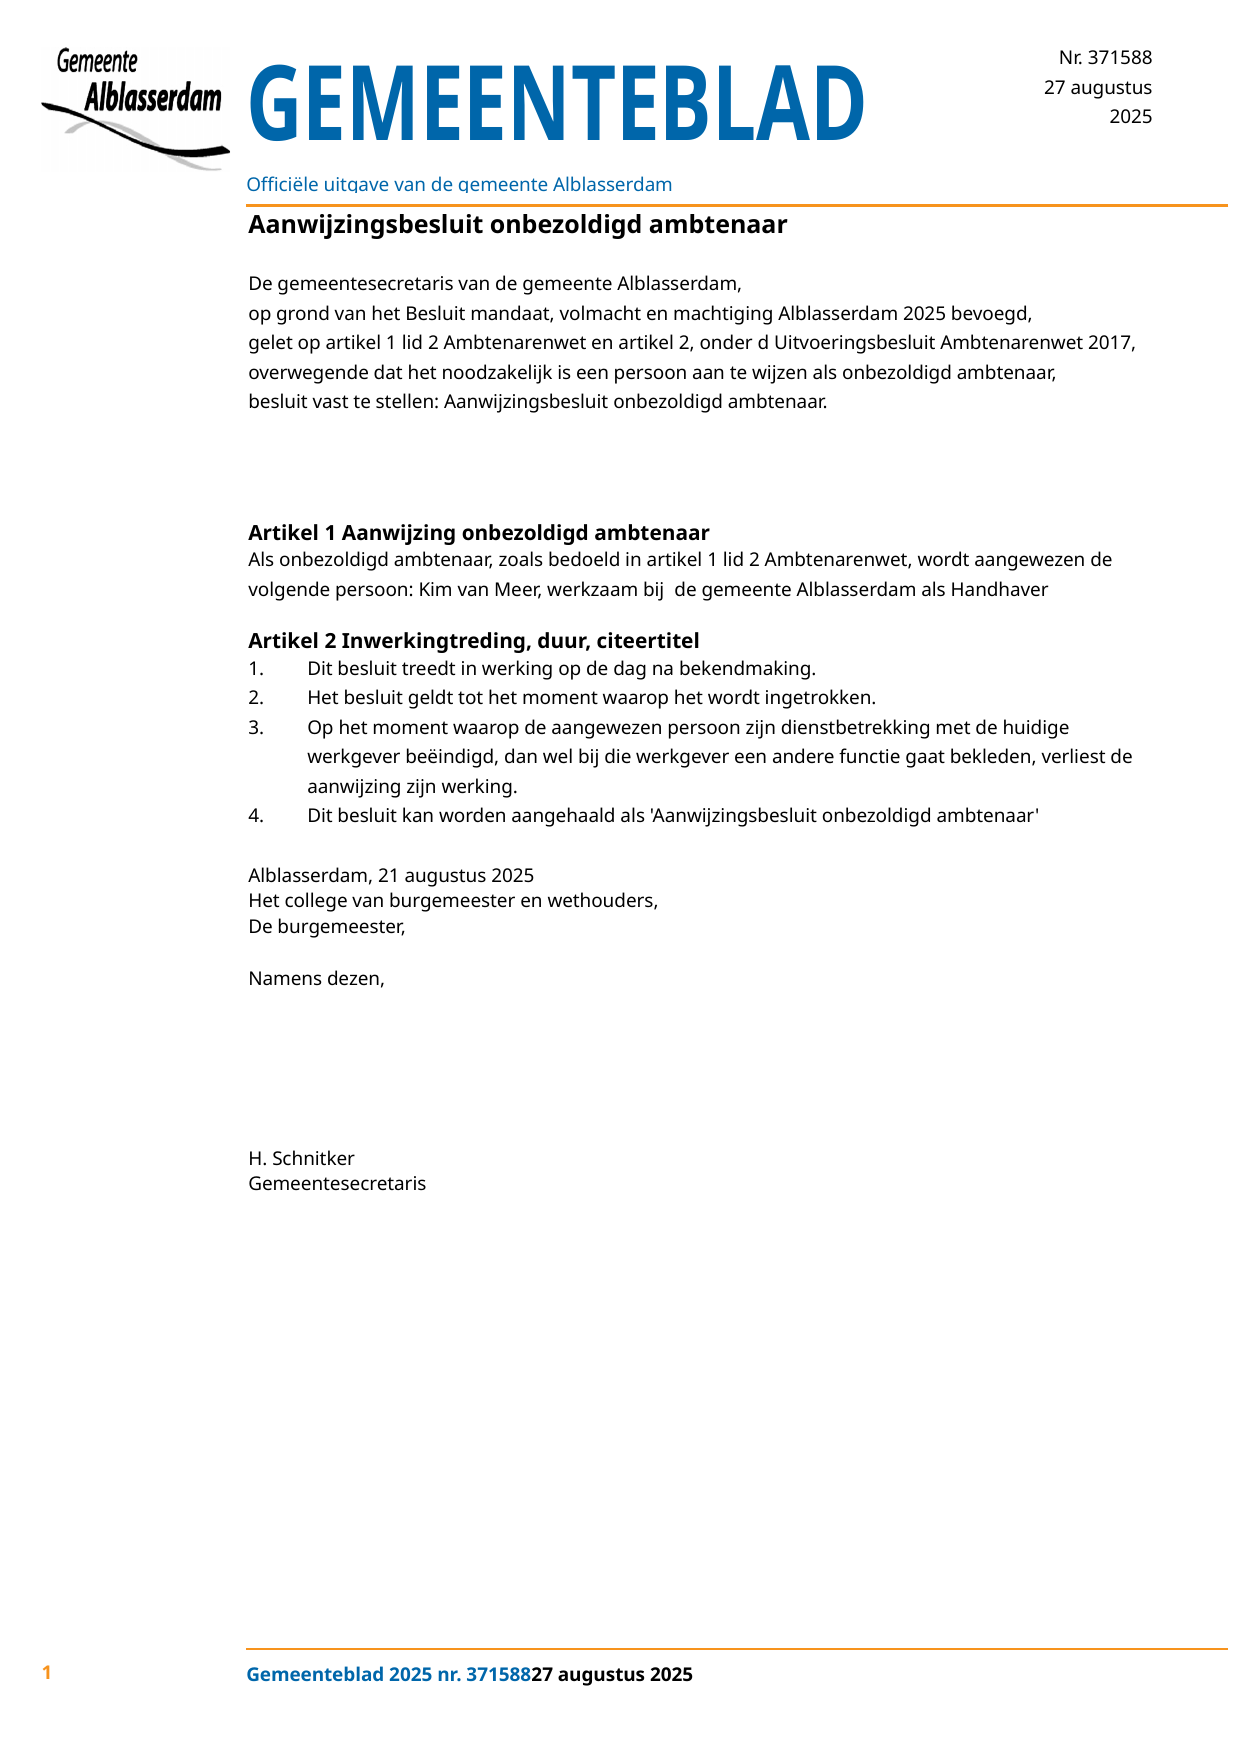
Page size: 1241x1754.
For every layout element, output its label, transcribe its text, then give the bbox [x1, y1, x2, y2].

list Op het moment waarop de aangewezen persoon zijn dienstbetrekking met de huidige werkgever beëindigd, dan wel bij die werkgever een andere functie gaat bekleden, verliest de aanwijzing zijn werking. [248, 714, 1152, 799]
text Gemeentesecretaris [248, 1171, 1152, 1196]
picture [41, 47, 231, 172]
text De gemeentesecretaris van de gemeente Alblasserdam, [248, 270, 1152, 296]
text H. Schnitker [248, 1145, 1152, 1171]
text Als onbezoldigd ambtenaar, zoals bedoeld in artikel 1 lid 2 Ambtenarenwet, wordt aangewezen de volgende persoon: Kim van Meer, werkzaam bij de gemeente Alblasserdam als Handhaver [248, 546, 1152, 602]
text Alblasserdam, 21 augustus 2025 [248, 862, 1152, 888]
text Het college van burgemeester en wethouders, [248, 888, 1152, 913]
text besluit vast te stellen: Aanwijzingsbesluit onbezoldigd ambtenaar. [248, 389, 1152, 414]
list Het besluit geldt tot het moment waarop het wordt ingetrokken. [248, 684, 1152, 710]
text Namens dezen, [248, 965, 1152, 991]
text De burgemeester, [248, 913, 1152, 939]
list Dit besluit kan worden aangehaald als 'Aanwijzingsbesluit onbezoldigd ambtenaar' [248, 803, 1152, 828]
text gelet op artikel 1 lid 2 Ambtenarenwet en artikel 2, onder d Uitvoeringsbesluit Ambtenarenwet 2017, [248, 329, 1152, 355]
text overwegende dat het noodzakelijk is een persoon aan te wijzen als onbezoldigd ambtenaar, [248, 359, 1152, 385]
text Aanwijzingsbesluit onbezoldigd ambtenaar [248, 207, 1152, 241]
list Dit besluit treedt in werking op de dag na bekendmaking. [248, 655, 1152, 681]
text Artikel 2 Inwerkingtreding, duur, citeertitel [248, 626, 1152, 655]
text op grond van het Besluit mandaat, volmacht en machtiging Alblasserdam 2025 bevoegd, [248, 300, 1152, 326]
text Artikel 1 Aanwijzing onbezoldigd ambtenaar [248, 518, 1152, 546]
